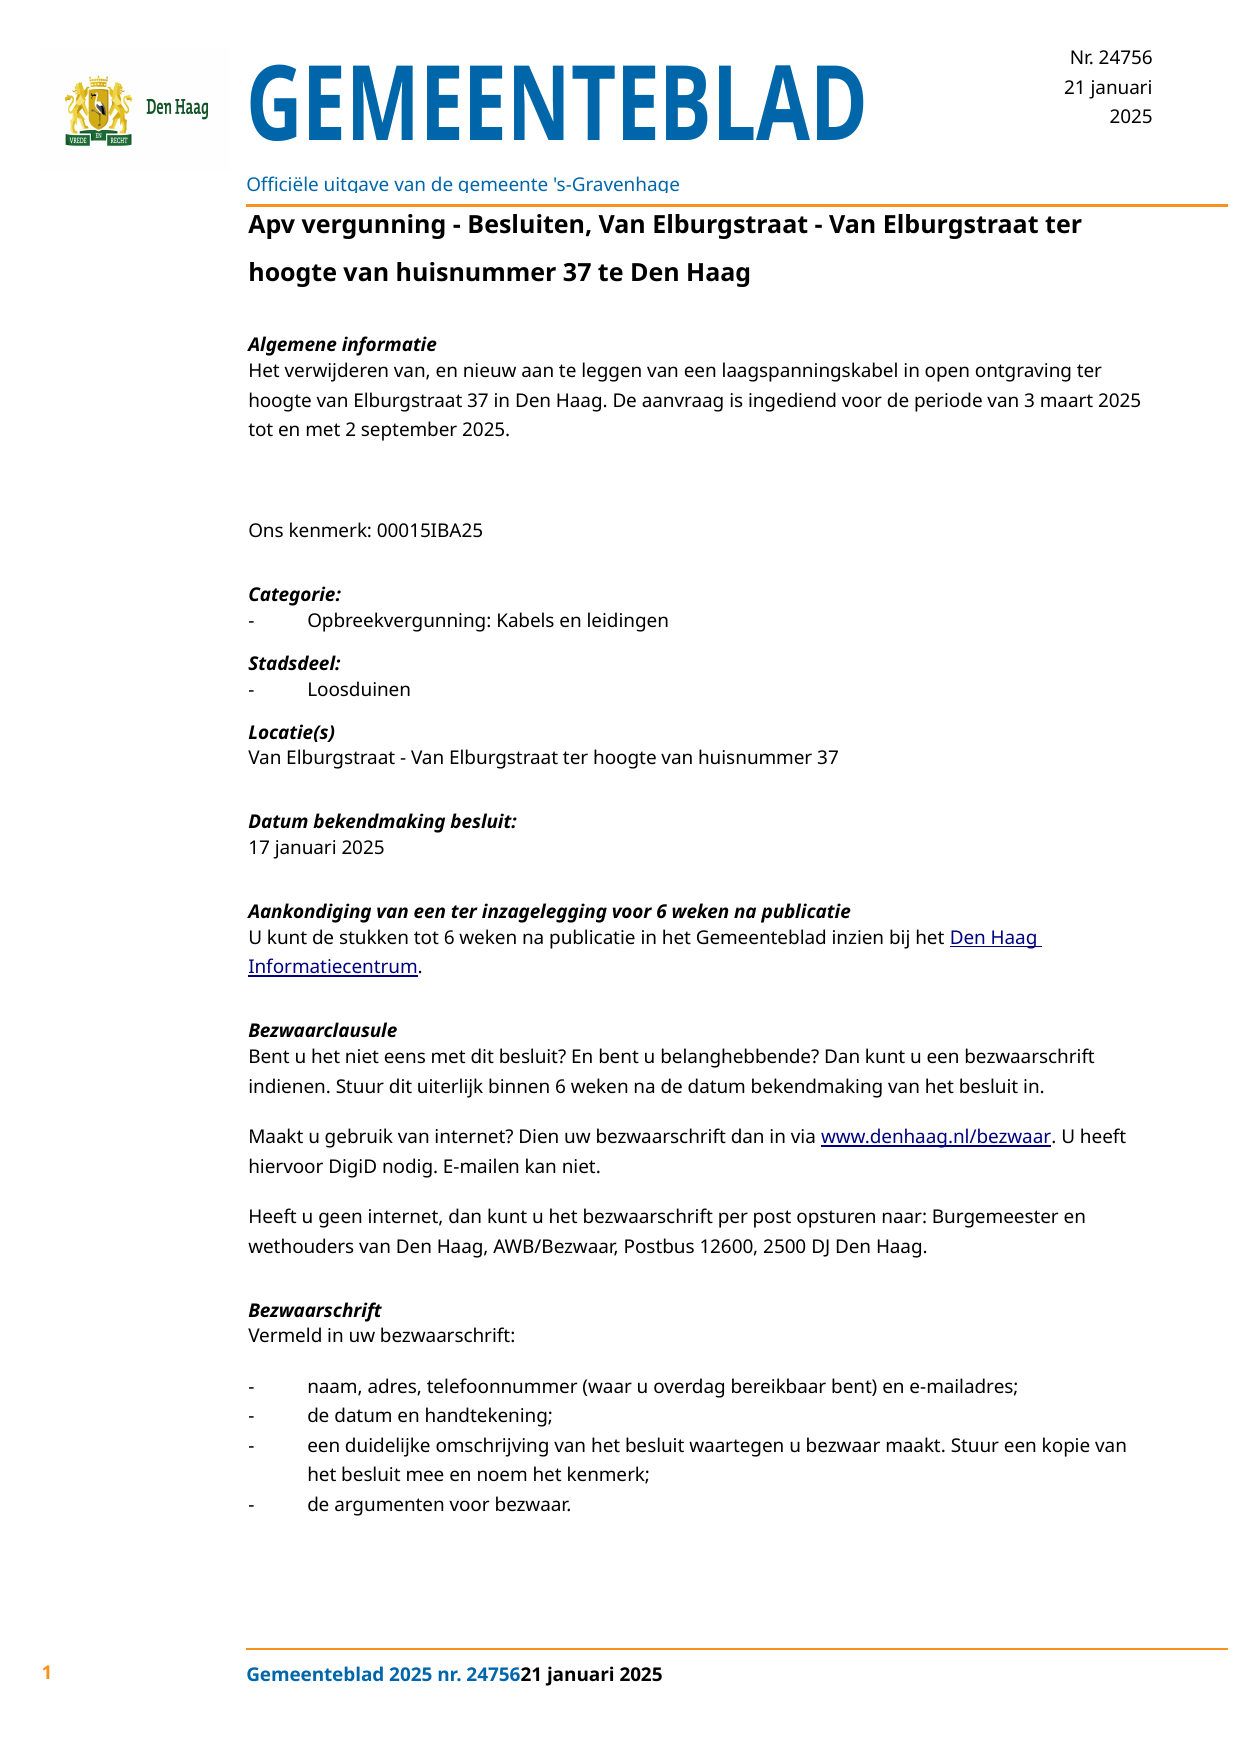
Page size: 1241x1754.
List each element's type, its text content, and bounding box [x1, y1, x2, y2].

text Stadsdeel: [248, 650, 1152, 676]
text Algemene informatie [248, 331, 1152, 357]
list de datum en handtekening; [248, 1402, 1152, 1428]
list naam, adres, telefoonnummer (waar u overdag bereikbaar bent) en e-mailadres; [248, 1373, 1152, 1399]
list Loosduinen [248, 676, 1152, 701]
list de argumenten voor bezwaar. [248, 1491, 1152, 1517]
text Ons kenmerk: 00015IBA25 [248, 517, 1152, 543]
text Het verwijderen van, en nieuw aan te leggen van een laagspanningskabel in open ontgraving ter hoogte van Elburgstraat 37 in Den Haag. De aanvraag is ingediend voor de periode van 3 maart 2025 tot en met 2 september 2025. [248, 357, 1152, 442]
text Van Elburgstraat - Van Elburgstraat ter hoogte van huisnummer 37 [248, 744, 1152, 770]
text Aankondiging van een ter inzagelegging voor 6 weken na publicatie [248, 898, 1152, 924]
text Maakt u gebruik van internet? Dien uw bezwaarschrift dan in via www.denhaag.nl/bezwaar. U heeft hiervoor DigiD nodig. E-mailen kan niet. [248, 1123, 1152, 1178]
text Bezwaarschrift [248, 1297, 1152, 1322]
text Datum bekendmaking besluit: [248, 808, 1152, 834]
text Locatie(s) [248, 719, 1152, 744]
text Categorie: [248, 581, 1152, 607]
text U kunt de stukken tot 6 weken na publicatie in het Gemeenteblad inzien bij het Den Haag Informatiecentrum. [248, 924, 1152, 979]
text Heeft u geen internet, dan kunt u het bezwaarschrift per post opsturen naar: Burgemeester en wethouders van Den Haag, AWB/Bezwaar, Postbus 12600, 2500 DJ Den Haag. [248, 1203, 1152, 1258]
picture [41, 47, 231, 172]
text Vermeld in uw bezwaarschrift: [248, 1322, 1152, 1348]
text Bent u het niet eens met dit besluit? En bent u belanghebbende? Dan kunt u een bezwaarschrift indienen. Stuur dit uiterlijk binnen 6 weken na de datum bekendmaking van het besluit in. [248, 1043, 1152, 1098]
text Bezwaarclausule [248, 1017, 1152, 1043]
text 17 januari 2025 [248, 834, 1152, 860]
text Apv vergunning - Besluiten, Van Elburgstraat - Van Elburgstraat ter hoogte van huisnummer 37 te Den Haag [248, 207, 1152, 288]
list Opbreekvergunning: Kabels en leidingen [248, 607, 1152, 633]
list een duidelijke omschrijving van het besluit waartegen u bezwaar maakt. Stuur een kopie van het besluit mee en noem het kenmerk; [248, 1432, 1152, 1487]
